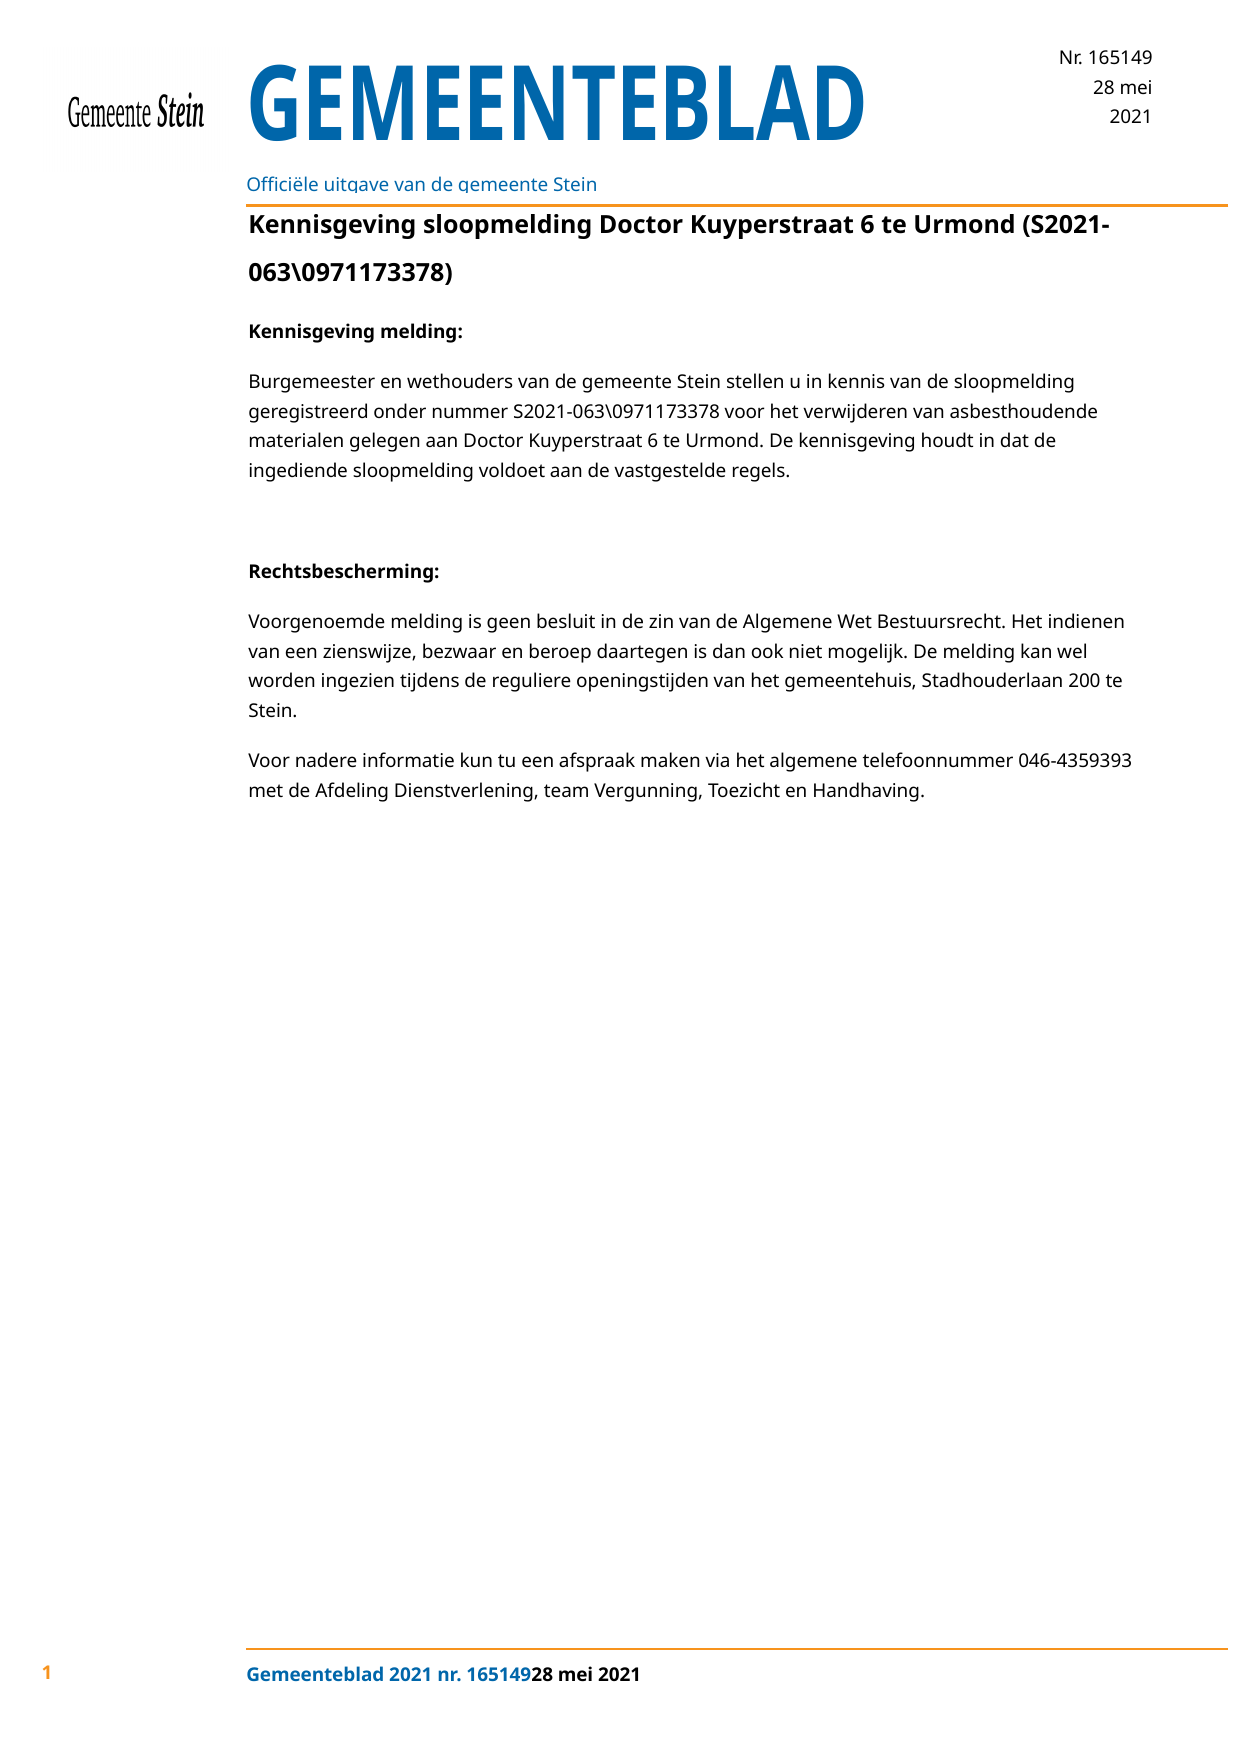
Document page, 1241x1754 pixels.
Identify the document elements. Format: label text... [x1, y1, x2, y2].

text Burgemeester en wethouders van de gemeente Stein stellen u in kennis van de sloopmelding geregistreerd onder nummer S2021-063\0971173378 voor het verwijderen van asbesthoudende materialen gelegen aan Doctor Kuyperstraat 6 te Urmond. De kennisgeving houdt in dat de ingediende sloopmelding voldoet aan de vastgestelde regels. [248, 368, 1152, 483]
text Kennisgeving melding: [248, 318, 1152, 344]
picture [41, 47, 231, 172]
text Voorgenoemde melding is geen besluit in de zin van de Algemene Wet Bestuursrecht. Het indienen van een zienswijze, bezwaar en beroep daartegen is dan ook niet mogelijk. De melding kan wel worden ingezien tijdens de reguliere openingstijden van het gemeentehuis, Stadhouderlaan 200 te Stein. [248, 608, 1152, 723]
text Rechtsbescherming: [248, 558, 1152, 584]
text Kennisgeving sloopmelding Doctor Kuyperstraat 6 te Urmond (S2021-063\0971173378) [248, 207, 1152, 288]
text Voor nadere informatie kun tu een afspraak maken via het algemene telefoonnummer 046-4359393 met de Afdeling Dienstverlening, team Vergunning, Toezicht en Handhaving. [248, 747, 1152, 803]
